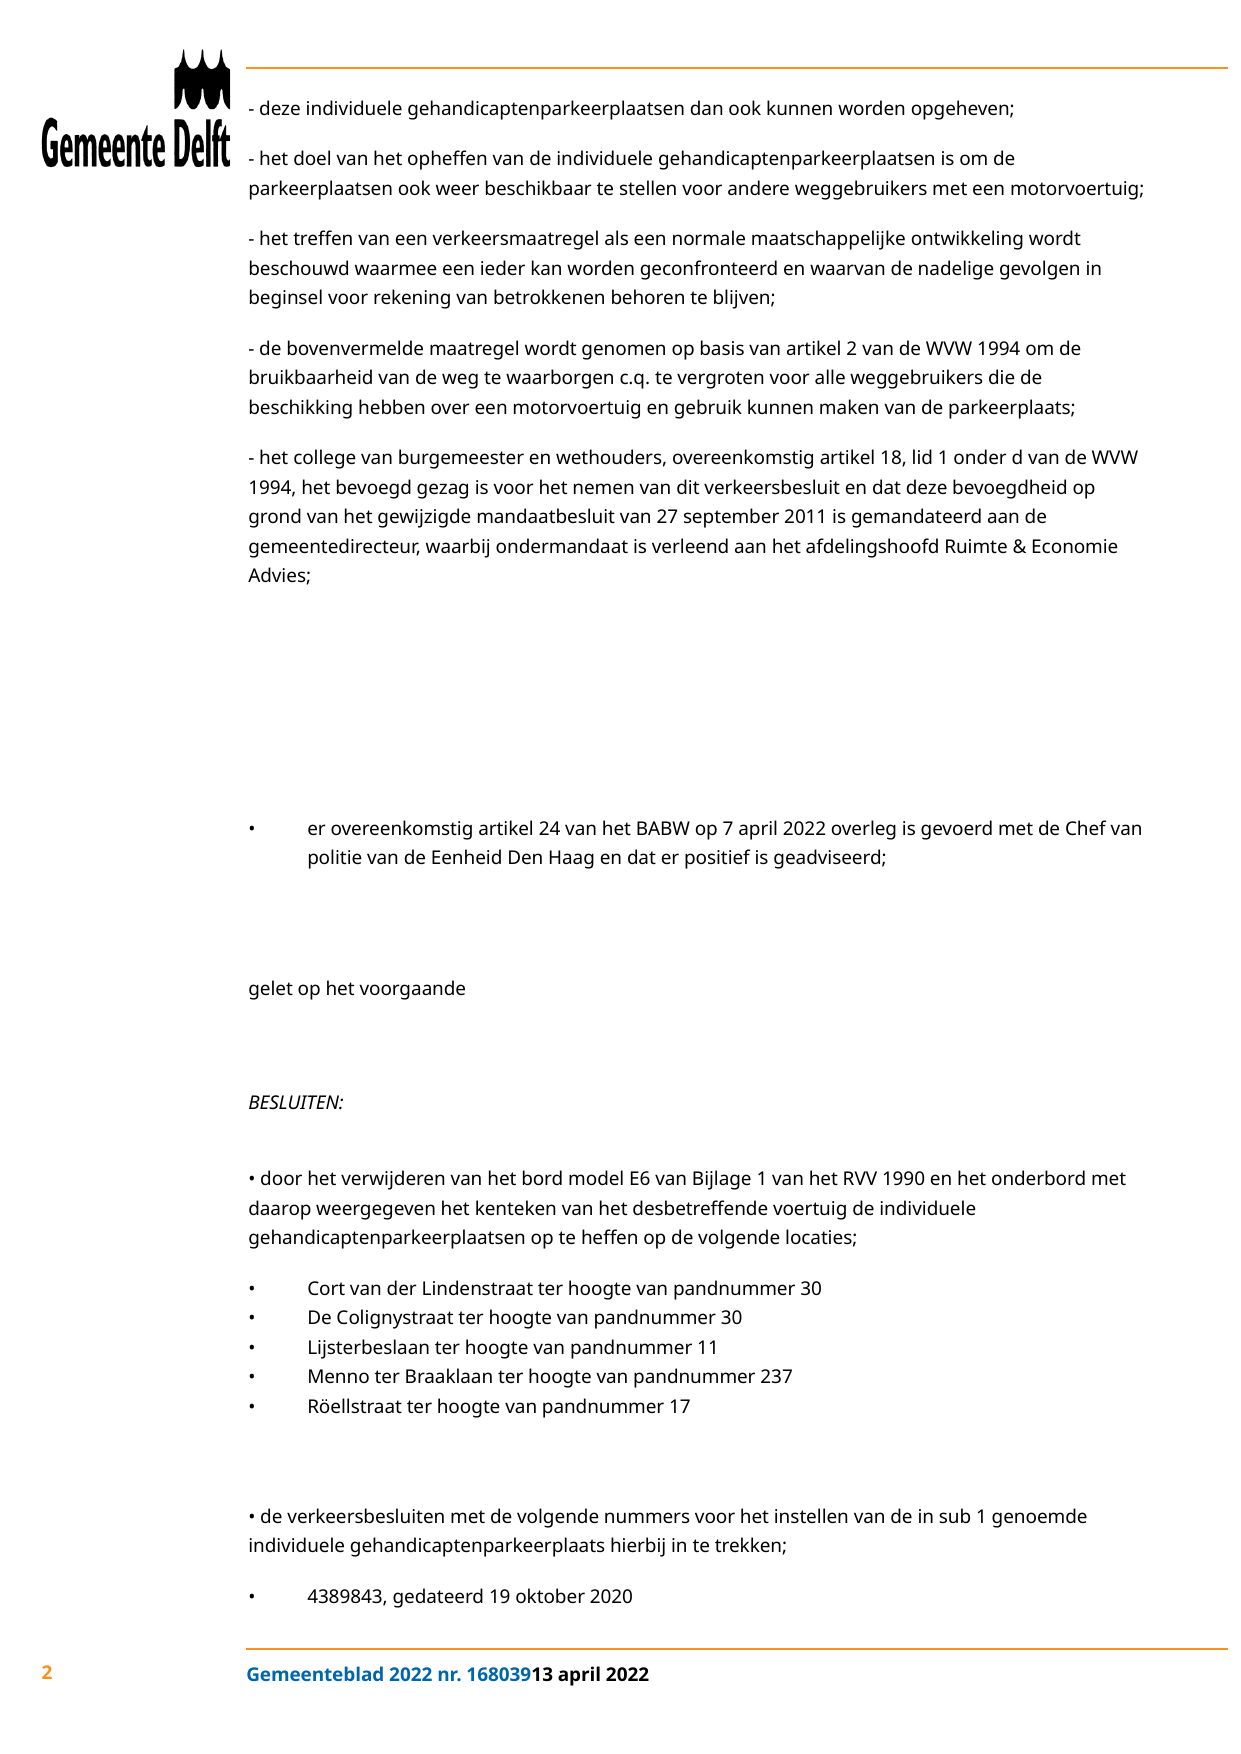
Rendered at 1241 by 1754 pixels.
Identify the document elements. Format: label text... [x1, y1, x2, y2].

text gelet op het voorgaande [248, 975, 1152, 1001]
picture [41, 47, 231, 172]
text • door het verwijderen van het bord model E6 van Bijlage 1 van het RVV 1990 en het onderbord met daarop weergegeven het kenteken van het desbetreffende voertuig de individuele gehandicaptenparkeerplaatsen op te heffen op de volgende locaties; [248, 1165, 1152, 1250]
text - het doel van het opheffen van de individuele gehandicaptenparkeerplaatsen is om de parkeerplaatsen ook weer beschikbaar te stellen voor andere weggebruikers met een motorvoertuig; [248, 145, 1152, 201]
text - het treffen van een verkeersmaatregel als een normale maatschappelijke ontwikkeling wordt beschouwd waarmee een ieder kan worden geconfronteerd en waarvan de nadelige gevolgen in beginsel voor rekening van betrokkenen behoren te blijven; [248, 225, 1152, 310]
list er overeenkomstig artikel 24 van het BABW op 7 april 2022 overleg is gevoerd met de Chef van politie van de Eenheid Den Haag en dat er positief is geadviseerd; [248, 815, 1152, 870]
list Cort van der Lindenstraat ter hoogte van pandnummer 30 [248, 1275, 1152, 1301]
text • de verkeersbesluiten met de volgende nummers voor het instellen van de in sub 1 genoemde individuele gehandicaptenparkeerplaats hierbij in te trekken; [248, 1503, 1152, 1558]
text - het college van burgemeester en wethouders, overeenkomstig artikel 18, lid 1 onder d van de WVW 1994, het bevoegd gezag is voor het nemen van dit verkeersbesluit en dat deze bevoegdheid op grond van het gewijzigde mandaatbesluit van 27 september 2011 is gemandateerd aan de gemeentedirecteur, waarbij ondermandaat is verleend aan het afdelingshoofd Ruimte & Economie Advies; [248, 444, 1152, 588]
list Lijsterbeslaan ter hoogte van pandnummer 11 [248, 1334, 1152, 1360]
text - de bovenvermelde maatregel wordt genomen op basis van artikel 2 van de WVW 1994 om de bruikbaarheid van de weg te waarborgen c.q. te vergroten voor alle weggebruikers die de beschikking hebben over een motorvoertuig en gebruik kunnen maken van de parkeerplaats; [248, 335, 1152, 420]
list De Colignystraat ter hoogte van pandnummer 30 [248, 1304, 1152, 1330]
list Menno ter Braaklaan ter hoogte van pandnummer 237 [248, 1364, 1152, 1389]
text BESLUITEN: [248, 1089, 1152, 1115]
list Röellstraat ter hoogte van pandnummer 17 [248, 1393, 1152, 1419]
text - deze individuele gehandicaptenparkeerplaatsen dan ook kunnen worden opgeheven; [248, 95, 1152, 121]
list 4389843, gedateerd 19 oktober 2020 [248, 1583, 1152, 1608]
